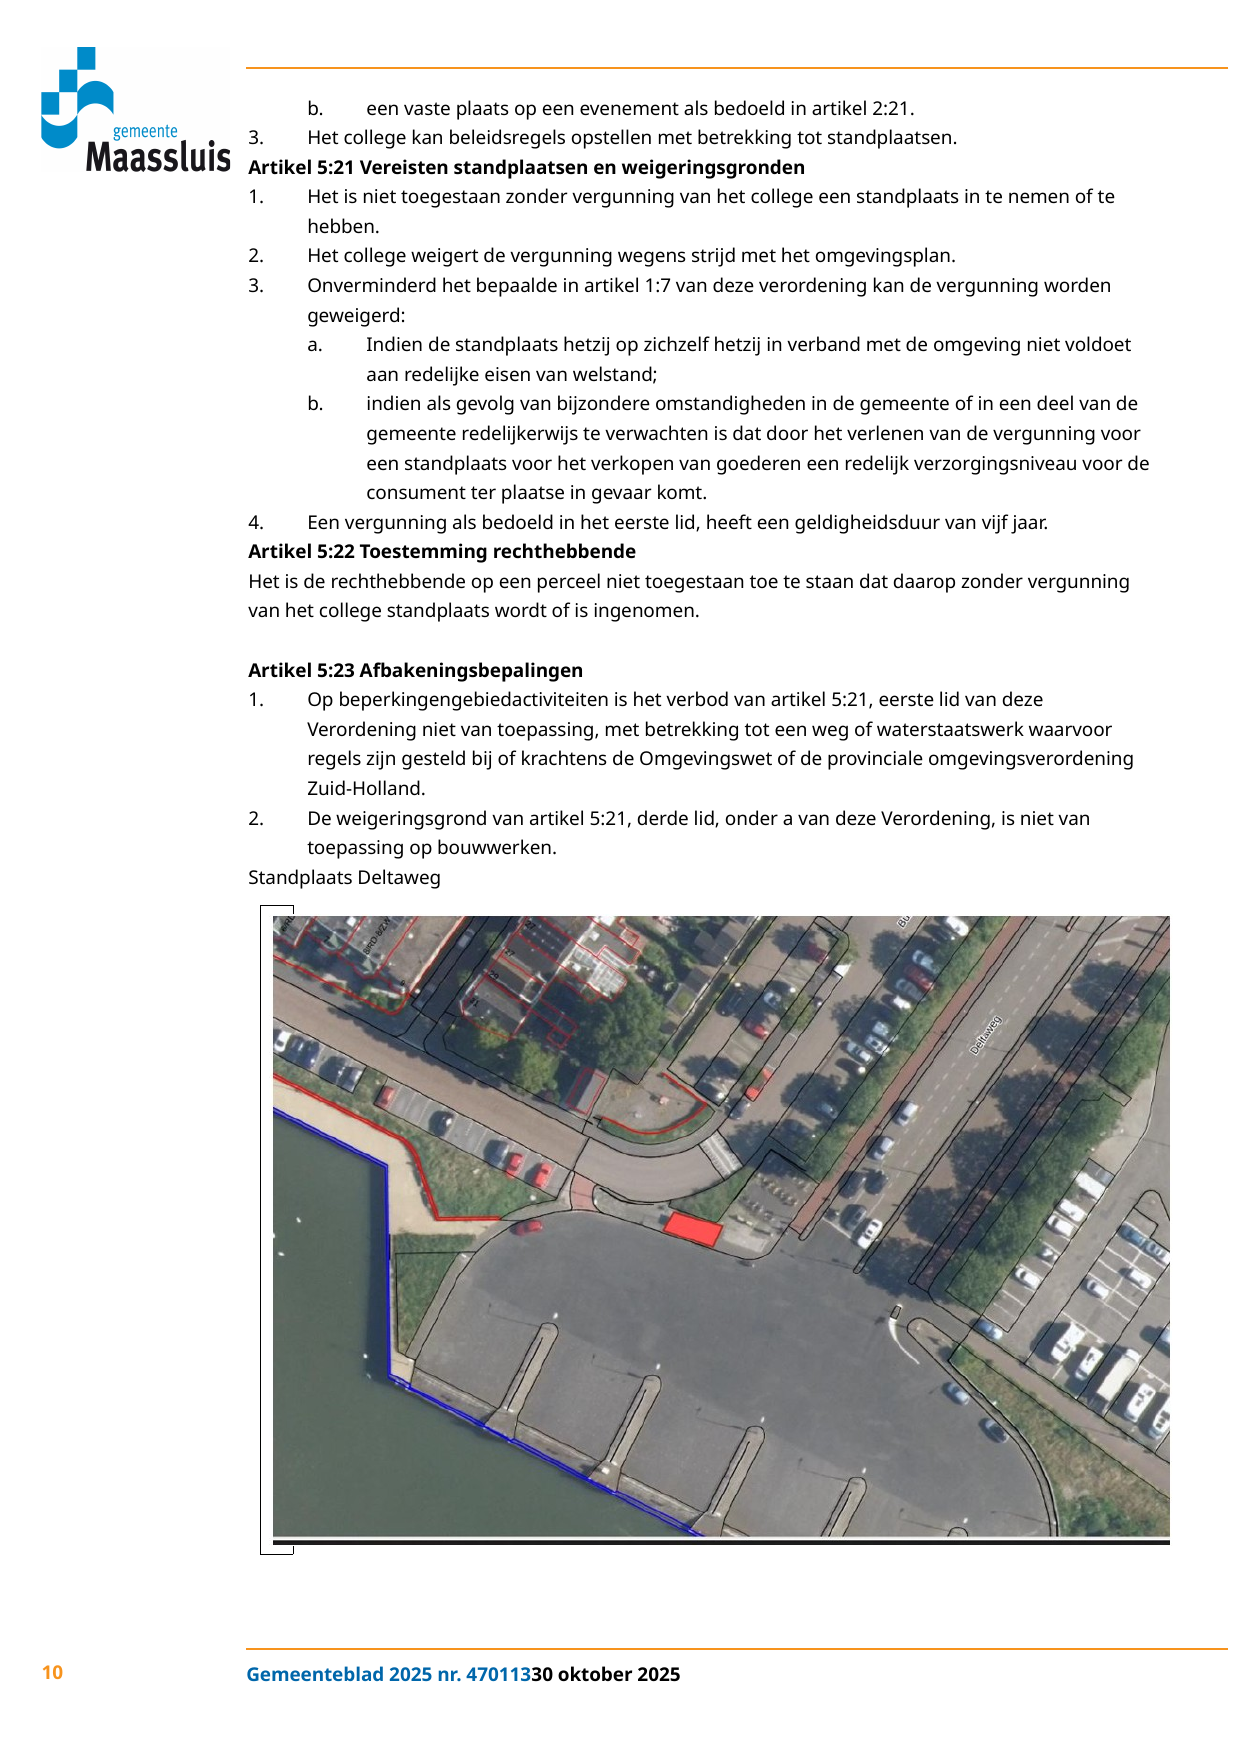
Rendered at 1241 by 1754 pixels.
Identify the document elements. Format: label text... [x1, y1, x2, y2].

text Artikel 5:21 Vereisten standplaatsen en weigeringsgronden [248, 154, 1152, 180]
picture [268, 914, 1173, 1546]
list Het college kan beleidsregels opstellen met betrekking tot standplaatsen. [248, 124, 1152, 150]
list Het college weigert de vergunning wegens strijd met het omgevingsplan. [248, 243, 1152, 268]
list Een vergunning als bedoeld in het eerste lid, heeft een geldigheidsduur van vijf jaar. [248, 509, 1152, 535]
text Het is de rechthebbende op een perceel niet toegestaan toe te staan dat daarop zonder vergunning van het college standplaats wordt of is ingenomen. [248, 568, 1152, 623]
list indien als gevolg van bijzondere omstandigheden in de gemeente of in een deel van de gemeente redelijkerwijs te verwachten is dat door het verlenen van de vergunning voor een standplaats voor het verkopen van goederen een redelijk verzorgingsniveau voor de consument ter plaatse in gevaar komt. [307, 391, 1152, 505]
picture [41, 47, 231, 172]
list Indien de standplaats hetzij op zichzelf hetzij in verband met de omgeving niet voldoet aan redelijke eisen van welstand; [307, 331, 1152, 387]
text Artikel 5:22 Toestemming rechthebbende [248, 538, 1152, 564]
list De weigeringsgrond van artikel 5:21, derde lid, onder a van deze Verordening, is niet van toepassing op bouwwerken. [248, 805, 1152, 860]
list Het is niet toegestaan zonder vergunning van het college een standplaats in te nemen of te hebben. [248, 183, 1152, 239]
picture [41, 47, 77, 92]
text Artikel 5:23 Afbakeningsbepalingen [248, 657, 1152, 683]
list een vaste plaats op een evenement als bedoeld in artikel 2:21. [307, 95, 1152, 121]
list Op beperkingengebiedactiviteiten is het verbod van artikel 5:21, eerste lid van deze Verordening niet van toepassing, met betrekking tot een weg of waterstaatswerk waarvoor regels zijn gesteld bij of krachtens de Omgevingswet of de provinciale omgevingsverordening Zuid-Holland. [248, 686, 1152, 801]
list Onverminderd het bepaalde in artikel 1:7 van deze verordening kan de vergunning worden geweigerd: [248, 272, 1152, 328]
text Standplaats Deltaweg [248, 864, 1152, 890]
